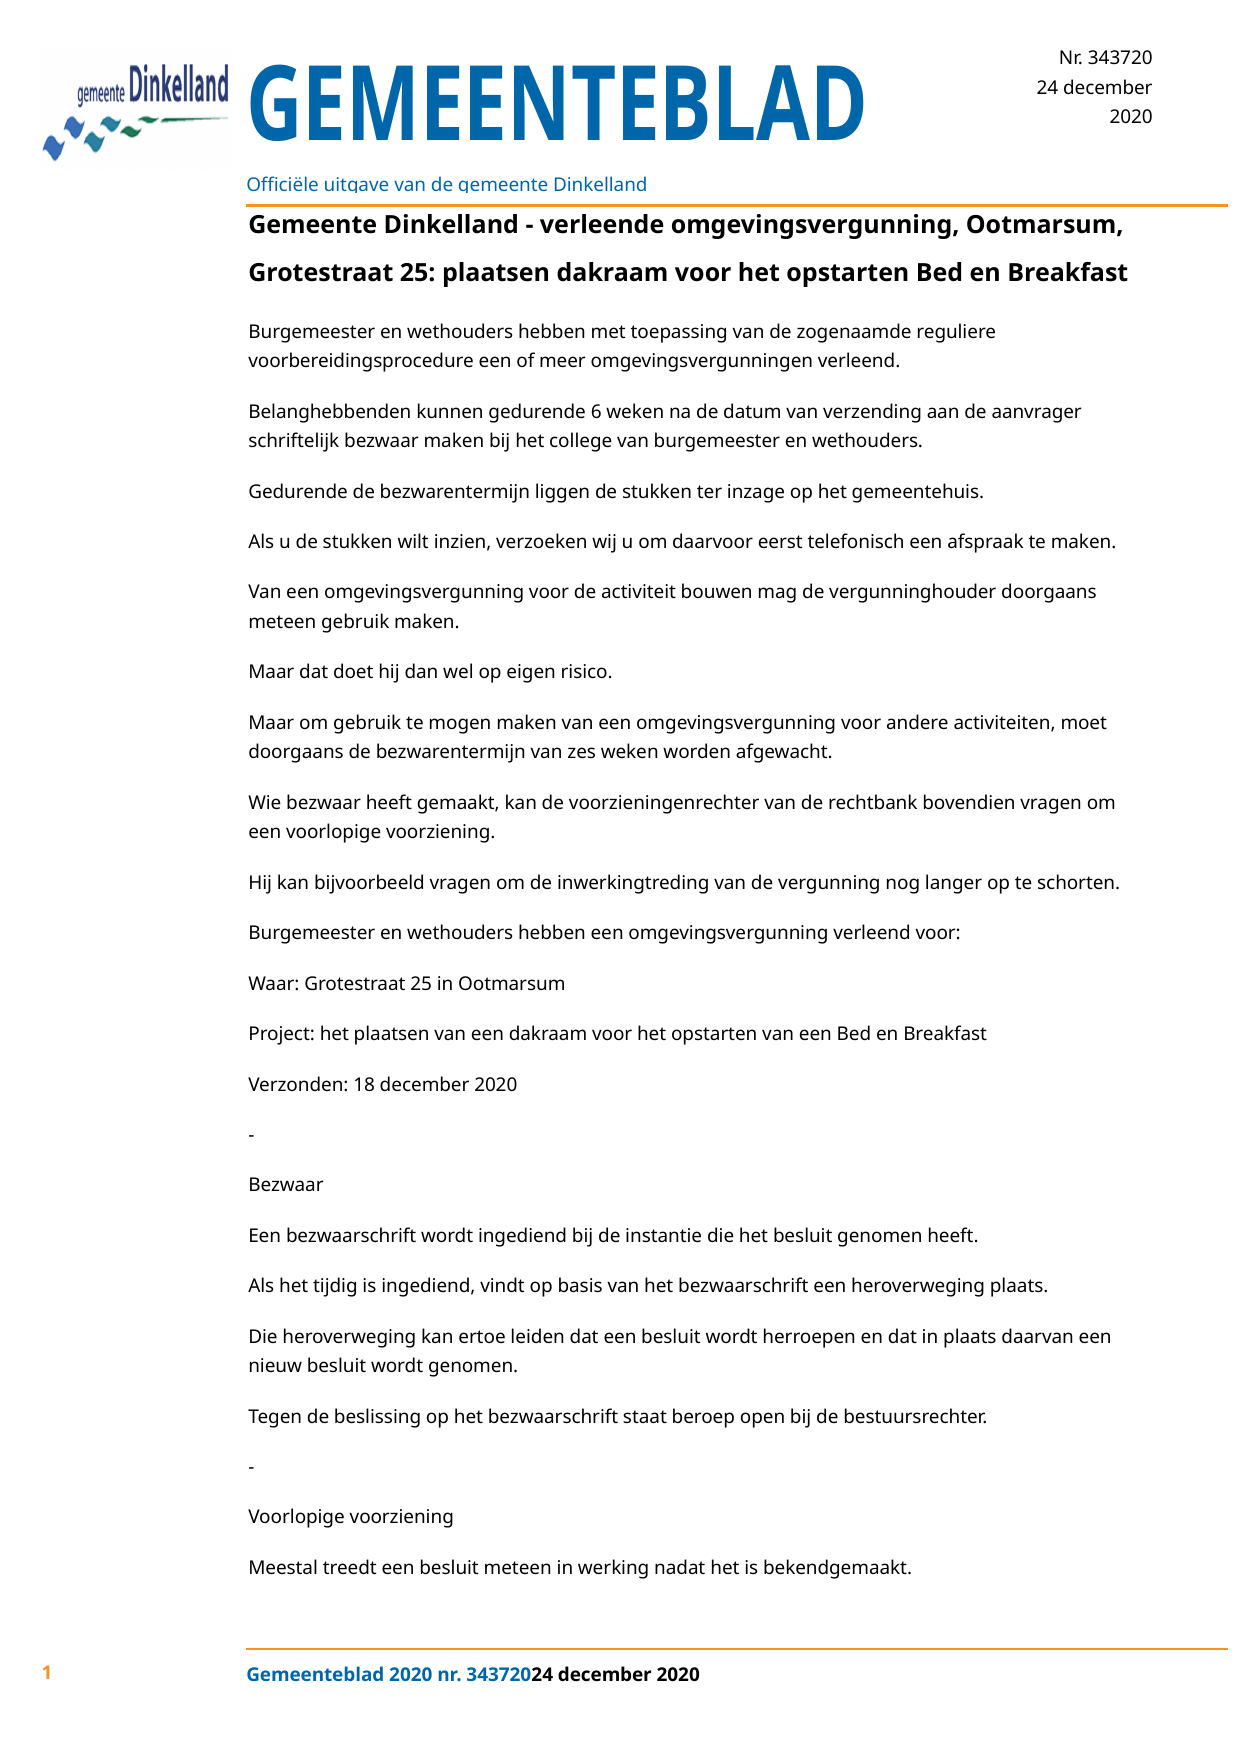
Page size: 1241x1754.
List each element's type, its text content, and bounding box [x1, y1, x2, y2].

text Project: het plaatsen van een dakraam voor het opstarten van een Bed en Breakfast [248, 1020, 1152, 1046]
text Van een omgevingsvergunning voor de activiteit bouwen mag de vergunninghouder doorgaans meteen gebruik maken. [248, 579, 1152, 634]
text Als u de stukken wilt inzien, verzoeken wij u om daarvoor eerst telefonisch een afspraak te maken. [248, 528, 1152, 554]
text Gedurende de bezwarentermijn liggen de stukken ter inzage op het gemeentehuis. [248, 478, 1152, 504]
picture [41, 47, 231, 172]
text Tegen de beslissing op het bezwaarschrift staat beroep open bij de bestuursrechter. [248, 1403, 1152, 1429]
text Voorlopige voorziening [248, 1504, 1152, 1529]
text Als het tijdig is ingediend, vindt op basis van het bezwaarschrift een heroverweging plaats. [248, 1272, 1152, 1298]
text Verzonden: 18 december 2020 [248, 1071, 1152, 1097]
text Bezwaar [248, 1172, 1152, 1197]
text Wie bezwaar heeft gemaakt, kan de voorzieningenrechter van de rechtbank bovendien vragen om een voorlopige voorziening. [248, 789, 1152, 844]
text Die heroverweging kan ertoe leiden dat een besluit wordt herroepen en dat in plaats daarvan een nieuw besluit wordt genomen. [248, 1323, 1152, 1378]
text Meestal treedt een besluit meteen in werking nadat het is bekendgemaakt. [248, 1554, 1152, 1580]
text Gemeente Dinkelland - verleende omgevingsvergunning, Ootmarsum, Grotestraat 25: plaatsen dakraam voor het opstarten Bed en Breakfast [248, 207, 1152, 288]
text Maar dat doet hij dan wel op eigen risico. [248, 659, 1152, 684]
text Burgemeester en wethouders hebben met toepassing van de zogenaamde reguliere voorbereidingsprocedure een of meer omgevingsvergunningen verleend. [248, 318, 1152, 373]
text Belanghebbenden kunnen gedurende 6 weken na de datum van verzending aan de aanvrager schriftelijk bezwaar maken bij het college van burgemeester en wethouders. [248, 398, 1152, 453]
text Een bezwaarschrift wordt ingediend bij de instantie die het besluit genomen heeft. [248, 1222, 1152, 1248]
text - [248, 1121, 1152, 1147]
text Burgemeester en wethouders hebben een omgevingsvergunning verleend voor: [248, 919, 1152, 945]
text Hij kan bijvoorbeeld vragen om de inwerkingtreding van de vergunning nog langer op te schorten. [248, 869, 1152, 895]
text Waar: Grotestraat 25 in Ootmarsum [248, 970, 1152, 996]
text - [248, 1453, 1152, 1479]
text Maar om gebruik te mogen maken van een omgevingsvergunning voor andere activiteiten, moet doorgaans de bezwarentermijn van zes weken worden afgewacht. [248, 709, 1152, 764]
